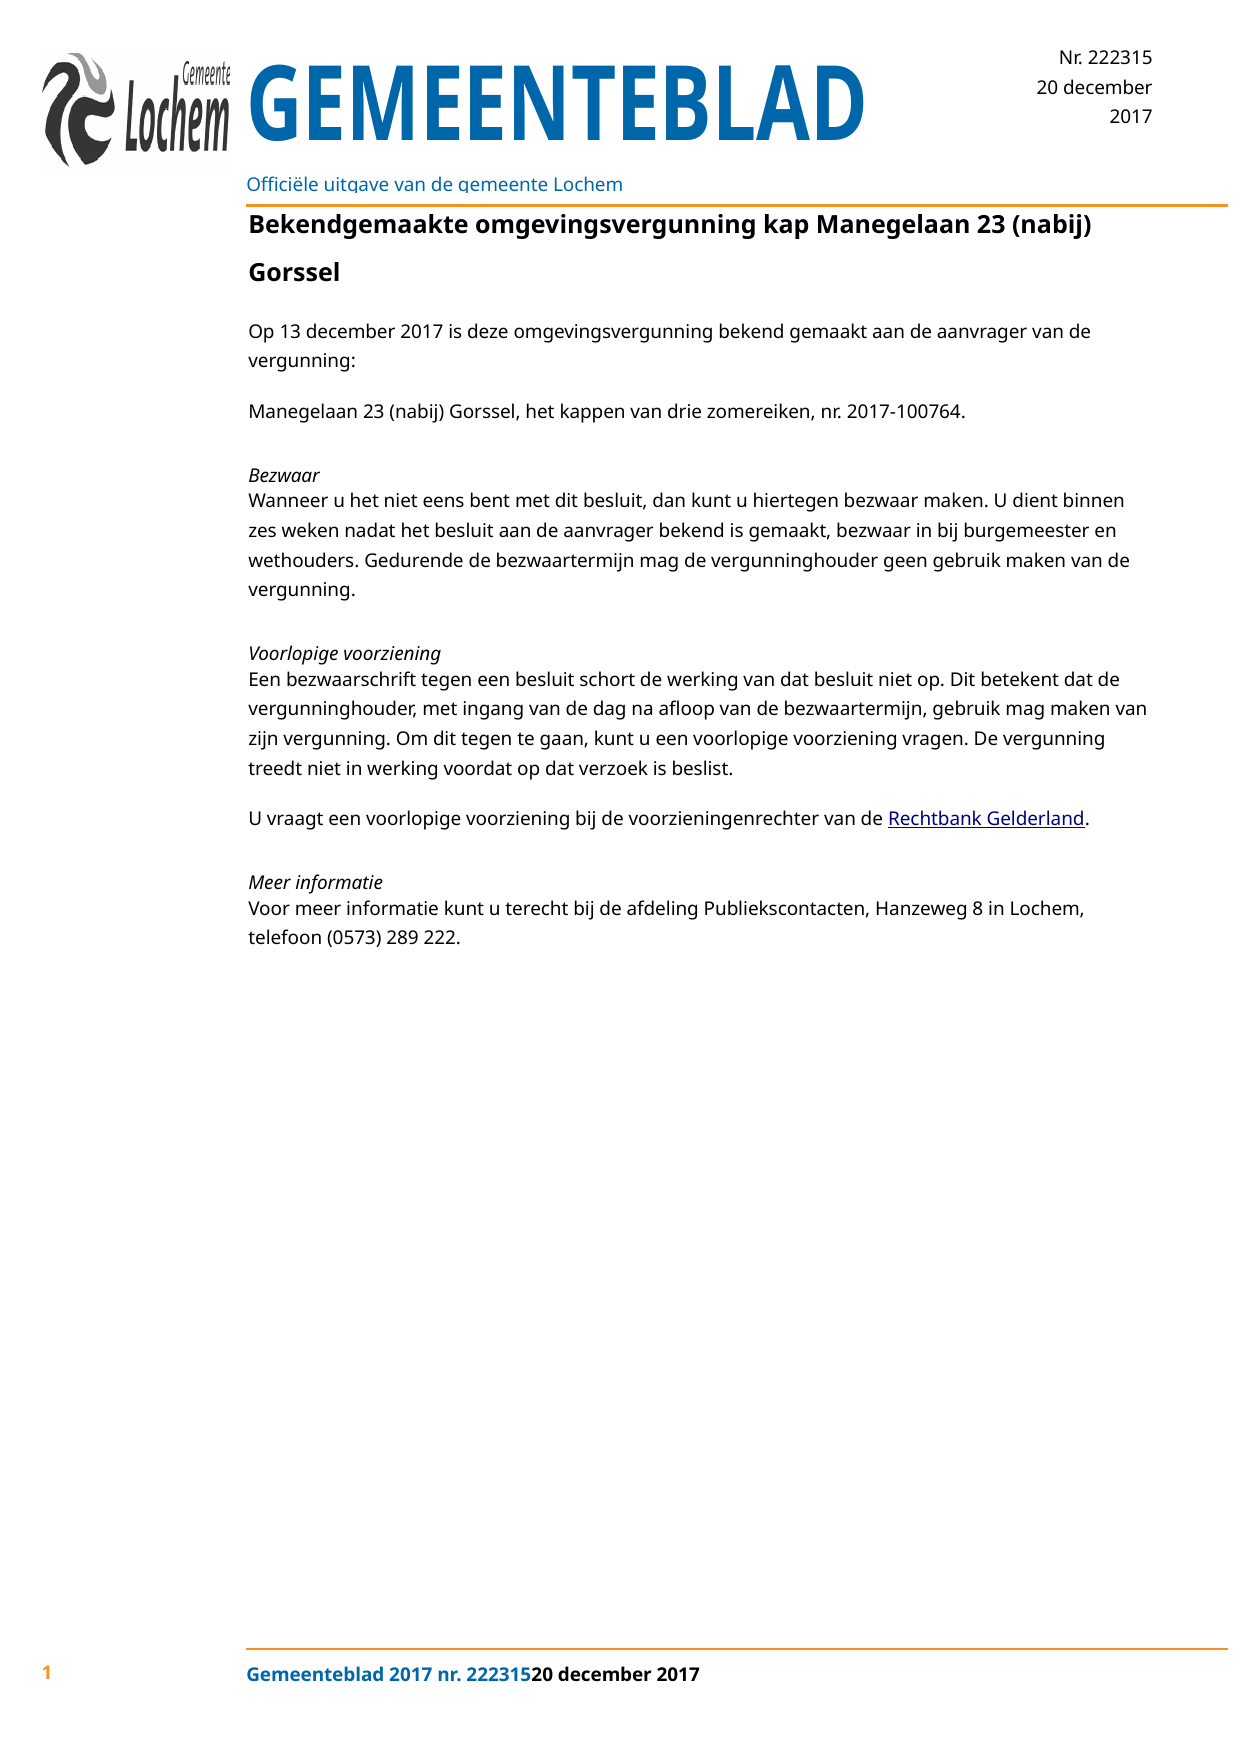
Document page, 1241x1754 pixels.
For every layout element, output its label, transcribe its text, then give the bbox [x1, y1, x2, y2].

text Een bezwaarschrift tegen een besluit schort de werking van dat besluit niet op. Dit betekent dat de vergunninghouder, met ingang van de dag na afloop van de bezwaartermijn, gebruik mag maken van zijn vergunning. Om dit tegen te gaan, kunt u een voorlopige voorziening vragen. De vergunning treedt niet in werking voordat op dat verzoek is beslist. [248, 666, 1152, 781]
text Voor meer informatie kunt u terecht bij de afdeling Publiekscontacten, Hanzeweg 8 in Lochem, telefoon (0573) 289 222. [248, 895, 1152, 950]
text Bezwaar [248, 462, 1152, 488]
text Manegelaan 23 (nabij) Gorssel, het kappen van drie zomereiken, nr. 2017-100764. [248, 398, 1152, 424]
text U vraagt een voorlopige voorziening bij de voorzieningenrechter van de Rechtbank Gelderland. [248, 805, 1152, 831]
text Wanneer u het niet eens bent met dit besluit, dan kunt u hiertegen bezwaar maken. U dient binnen zes weken nadat het besluit aan de aanvrager bekend is gemaakt, bezwaar in bij burgemeester en wethouders. Gedurende de bezwaartermijn mag de vergunninghouder geen gebruik maken van de vergunning. [248, 488, 1152, 602]
picture [41, 47, 231, 172]
text Meer informatie [248, 869, 1152, 895]
text Voorlopige voorziening [248, 640, 1152, 666]
text Bekendgemaakte omgevingsvergunning kap Manegelaan 23 (nabij) Gorssel [248, 207, 1152, 288]
text Op 13 december 2017 is deze omgevingsvergunning bekend gemaakt aan de aanvrager van de vergunning: [248, 318, 1152, 373]
